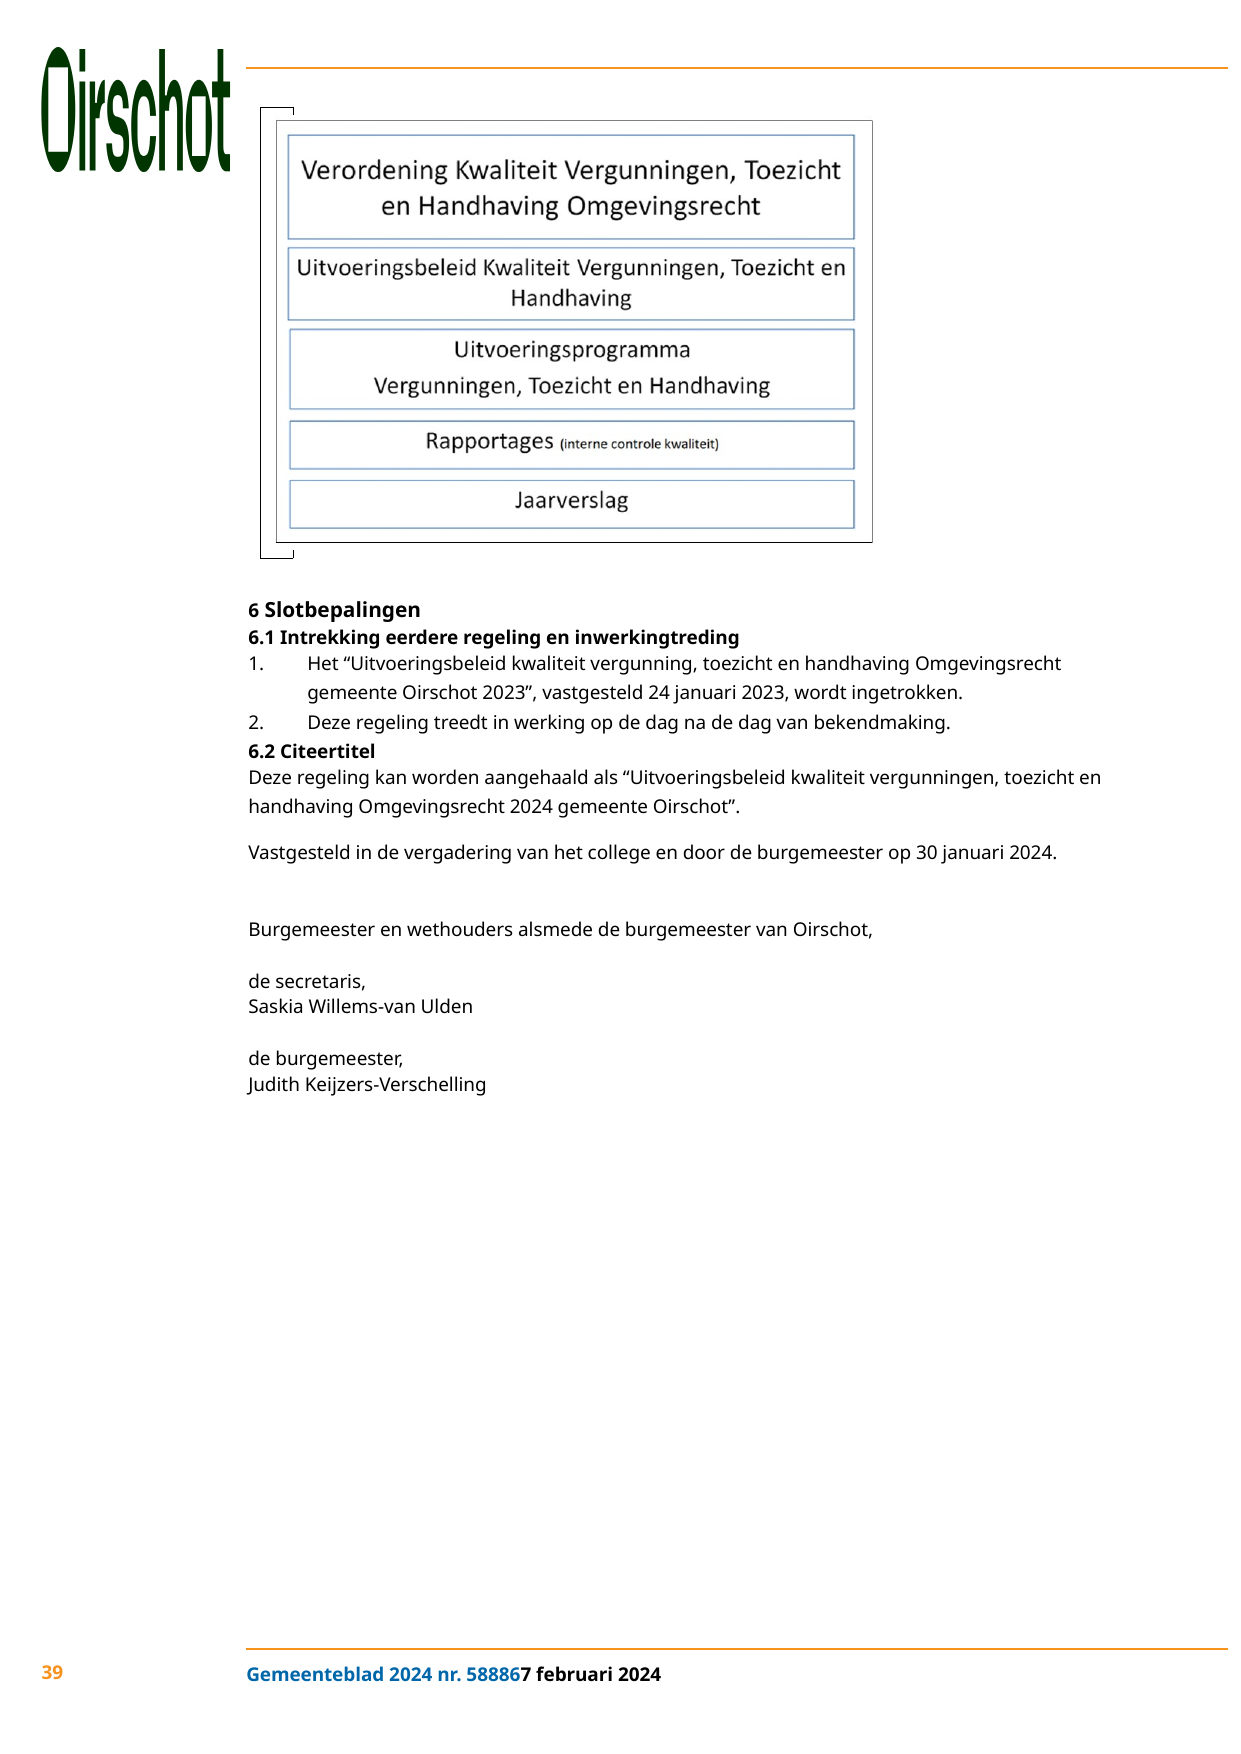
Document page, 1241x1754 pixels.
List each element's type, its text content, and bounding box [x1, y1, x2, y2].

text Saskia Willems-van Ulden [248, 994, 1152, 1019]
text 6.2 Citeertitel [248, 738, 1152, 764]
text 6.1 Intrekking eerdere regeling en inwerkingtreding [248, 624, 1152, 650]
text de burgemeester, [248, 1045, 1152, 1071]
text Vastgesteld in de vergadering van het college en door de burgemeester op 30 januari 2024. [248, 839, 1152, 865]
text de secretaris, [248, 968, 1152, 994]
list Deze regeling treedt in werking op de dag na de dag van bekendmaking. [248, 709, 1152, 734]
text 6 Slotbepalingen [248, 596, 1152, 624]
text Judith Keijzers-Verschelling [248, 1071, 1152, 1097]
picture [41, 47, 231, 172]
text Deze regeling kan worden aangehaald als “Uitvoeringsbeleid kwaliteit vergunningen, toezicht en handhaving Omgevingsrecht 2024 gemeente Oirschot”. [248, 764, 1152, 819]
list Het “Uitvoeringsbeleid kwaliteit vergunning, toezicht en handhaving Omgevingsrecht gemeente Oirschot 2023”, vastgesteld 24 januari 2023, wordt ingetrokken. [248, 650, 1152, 705]
text Burgemeester en wethouders alsmede de burgemeester van Oirschot, [248, 917, 1152, 942]
picture [268, 115, 1173, 550]
